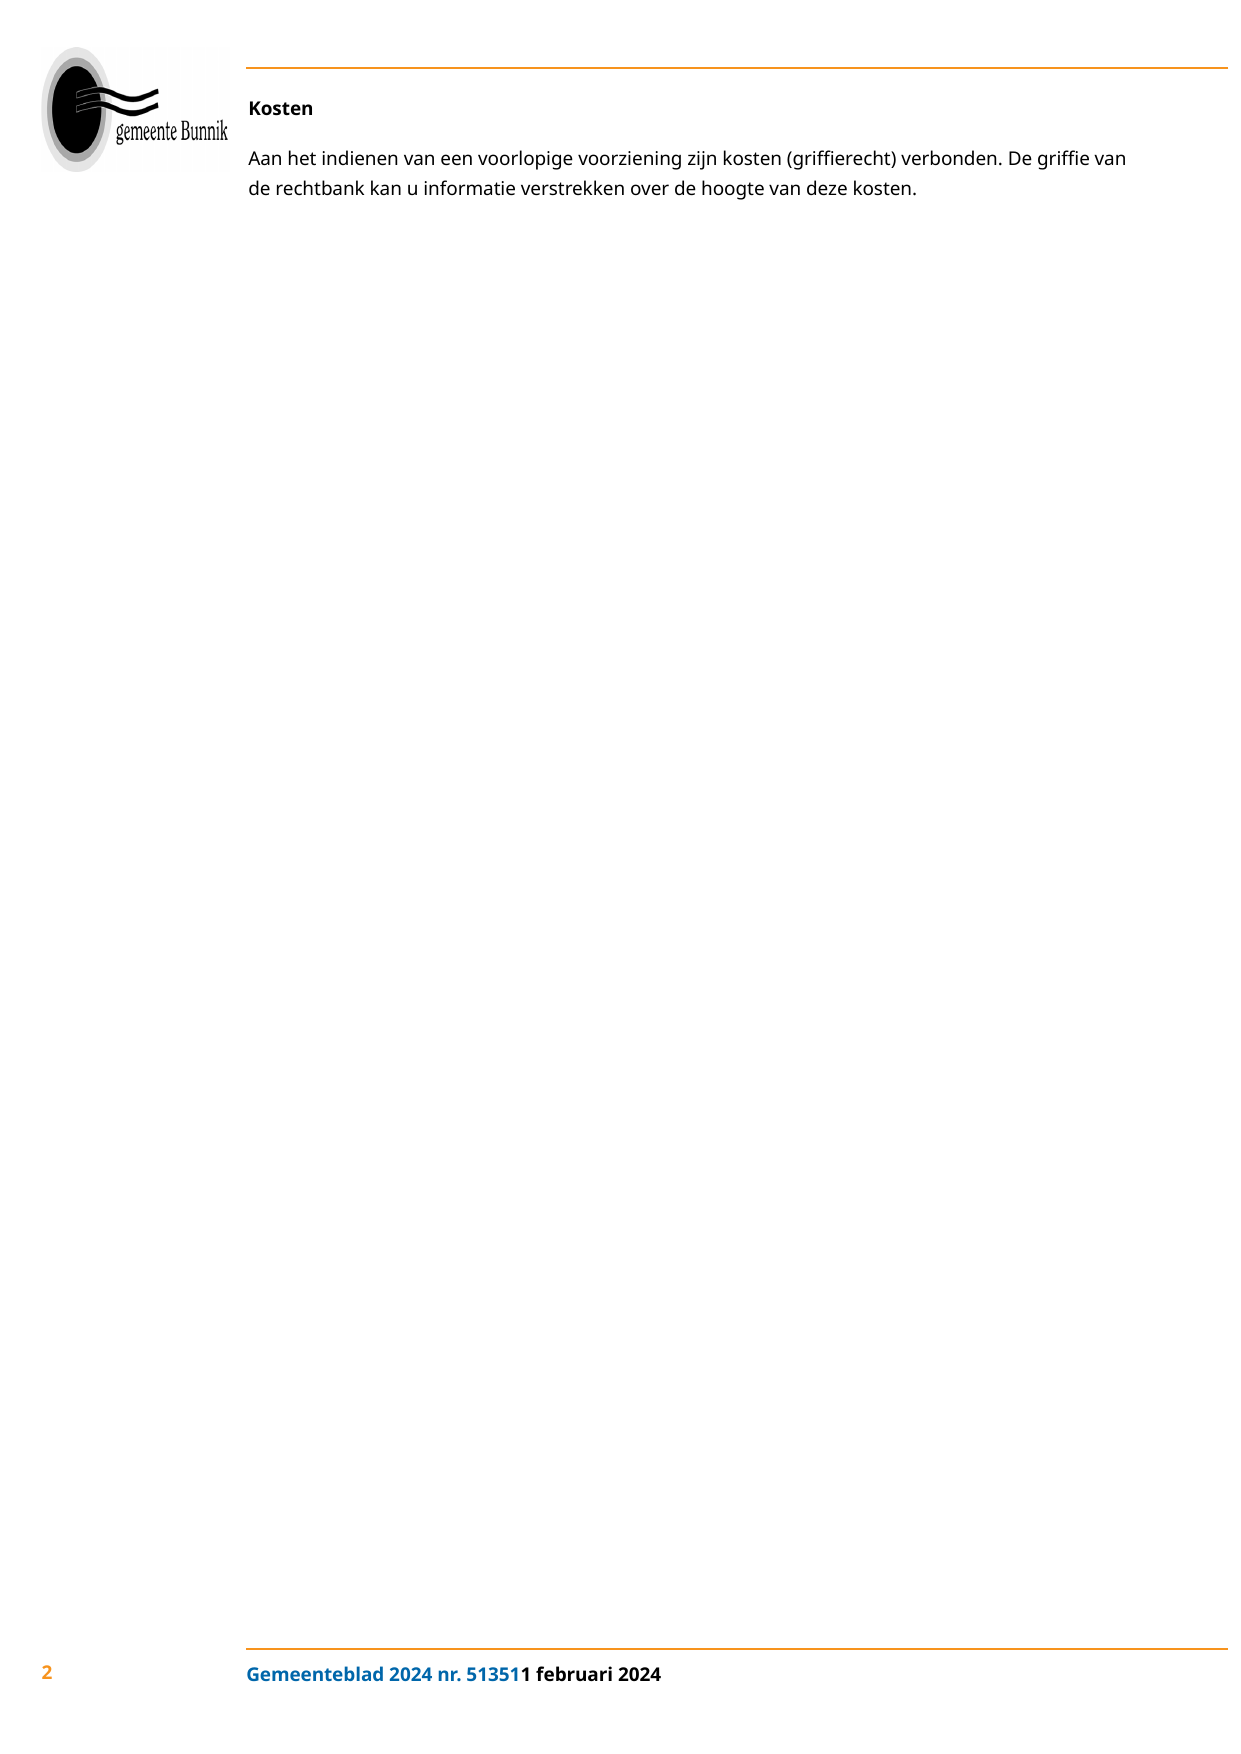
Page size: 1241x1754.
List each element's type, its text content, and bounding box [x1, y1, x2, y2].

picture [41, 47, 231, 172]
text Aan het indienen van een voorlopige voorziening zijn kosten (griffierecht) verbonden. De griffie van de rechtbank kan u informatie verstrekken over de hoogte van deze kosten. [248, 145, 1152, 201]
text Kosten [248, 95, 1152, 121]
